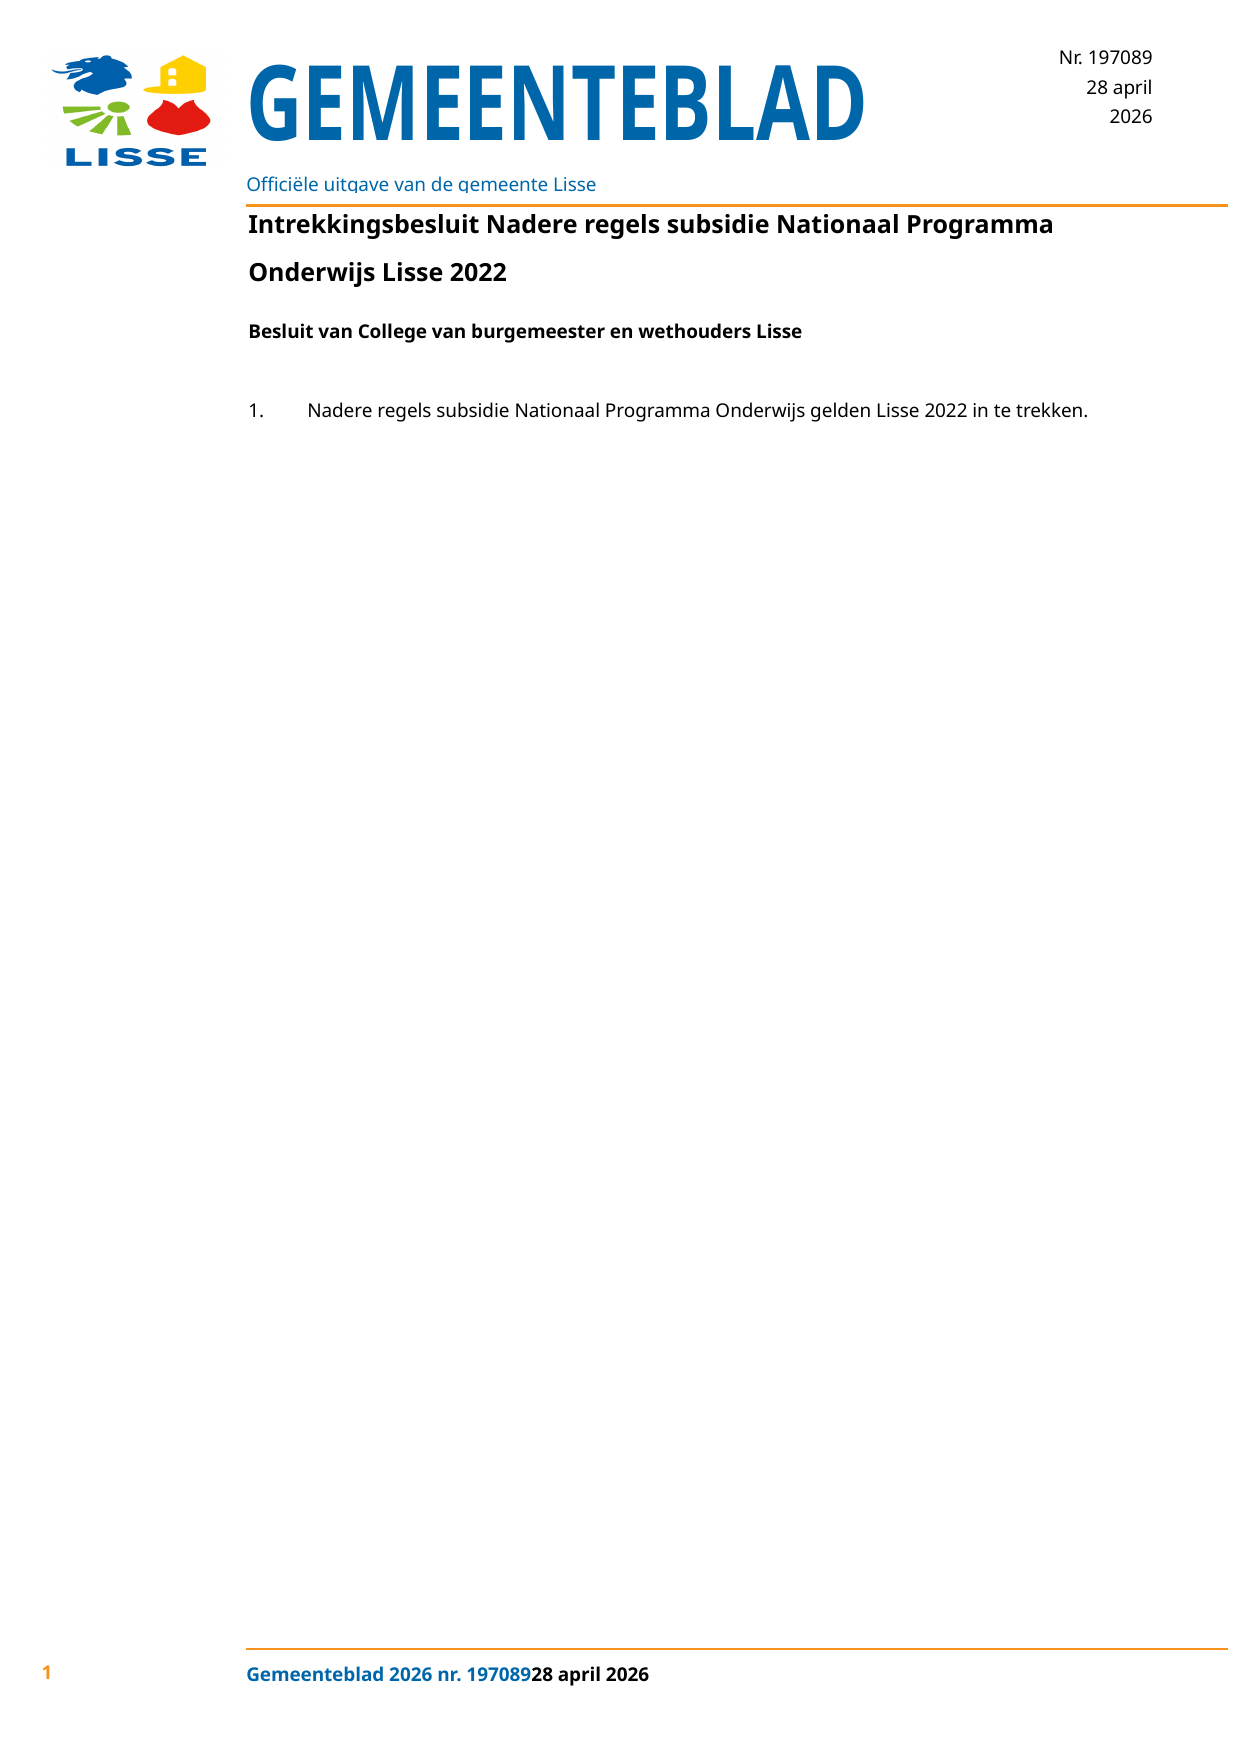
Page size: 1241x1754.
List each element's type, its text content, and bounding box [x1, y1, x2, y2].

picture [41, 47, 231, 172]
text Besluit van College van burgemeester en wethouders Lisse [248, 318, 1152, 344]
list Nadere regels subsidie Nationaal Programma Onderwijs gelden Lisse 2022 in te trekken. [248, 397, 1152, 422]
text Intrekkingsbesluit Nadere regels subsidie Nationaal Programma Onderwijs Lisse 2022 [248, 207, 1152, 288]
